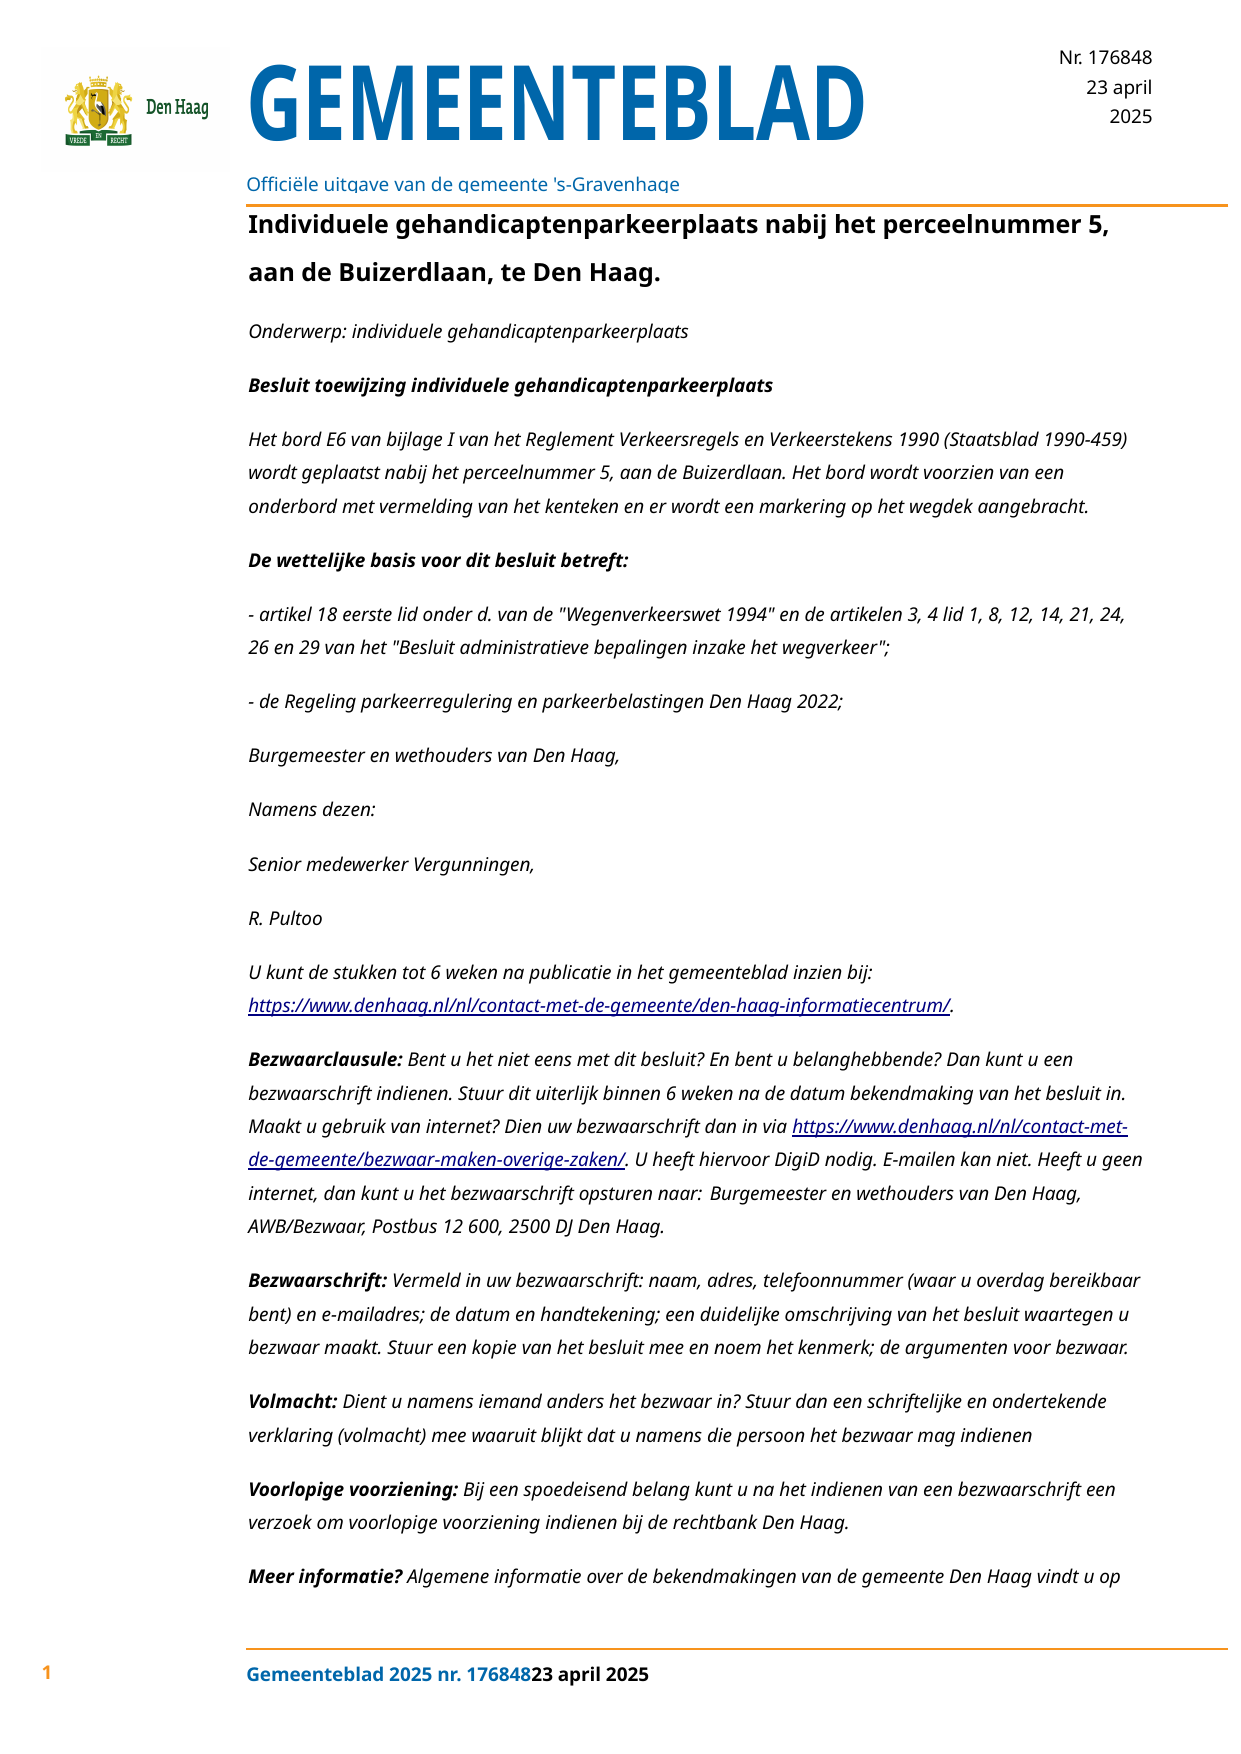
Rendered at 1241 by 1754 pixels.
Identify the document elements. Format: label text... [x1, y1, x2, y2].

text Besluit toewijzing individuele gehandicaptenparkeerplaats [248, 372, 1152, 398]
text - de Regeling parkeerregulering en parkeerbelastingen Den Haag 2022; [248, 688, 1152, 714]
text Volmacht: Dient u namens iemand anders het bezwaar in? Stuur dan een schriftelijke en ondertekende verklaring (volmacht) mee waaruit blijkt dat u namens die persoon het bezwaar mag indienen [248, 1388, 1152, 1448]
text Bezwaarclausule: Bent u het niet eens met dit besluit? En bent u belanghebbende? Dan kunt u een bezwaarschrift indienen. Stuur dit uiterlijk binnen 6 weken na de datum bekendmaking van het besluit in. Maakt u gebruik van internet? Dien uw bezwaarschrift dan in via https://www.denhaag.nl/nl/contact-met-de-gemeente/bezwaar-maken-overige-zaken/. U heeft hiervoor DigiD nodig. E-mailen kan niet. Heeft u geen internet, dan kunt u het bezwaarschrift opsturen naar: Burgemeester en wethouders van Den Haag, AWB/Bezwaar, Postbus 12 600, 2500 DJ Den Haag. [248, 1046, 1152, 1239]
text U kunt de stukken tot 6 weken na publicatie in het gemeenteblad inzien bij: https://www.denhaag.nl/nl/contact-met-de-gemeente/den-haag-informatiecentrum/. [248, 959, 1152, 1018]
text Onderwerp: individuele gehandicaptenparkeerplaats [248, 318, 1152, 344]
text - artikel 18 eerste lid onder d. van de "Wegenverkeerswet 1994" en de artikelen 3, 4 lid 1, 8, 12, 14, 21, 24, 26 en 29 van het "Besluit administratieve bepalingen inzake het wegverkeer"; [248, 601, 1152, 660]
picture [41, 47, 231, 172]
text De wettelijke basis voor dit besluit betreft: [248, 547, 1152, 573]
text Individuele gehandicaptenparkeerplaats nabij het perceelnummer 5, aan de Buizerdlaan, te Den Haag. [248, 207, 1152, 288]
text Burgemeester en wethouders van Den Haag, [248, 743, 1152, 768]
text Voorlopige voorziening: Bij een spoedeisend belang kunt u na het indienen van een bezwaarschrift een verzoek om voorlopige voorziening indienen bij de rechtbank Den Haag. [248, 1476, 1152, 1535]
text Meer informatie? Algemene informatie over de bekendmakingen van de gemeente Den Haag vindt u op [248, 1563, 1152, 1589]
text Bezwaarschrift: Vermeld in uw bezwaarschrift: naam, adres, telefoonnummer (waar u overdag bereikbaar bent) en e-mailadres; de datum en handtekening; een duidelijke omschrijving van het besluit waartegen u bezwaar maakt. Stuur een kopie van het besluit mee en noem het kenmerk; de argumenten voor bezwaar. [248, 1268, 1152, 1360]
text Namens dezen: [248, 797, 1152, 822]
text Senior medewerker Vergunningen, [248, 851, 1152, 876]
text R. Pultoo [248, 905, 1152, 931]
text Het bord E6 van bijlage I van het Reglement Verkeersregels en Verkeerstekens 1990 (Staatsblad 1990-459) wordt geplaatst nabij het perceelnummer 5, aan de Buizerdlaan. Het bord wordt voorzien van een onderbord met vermelding van het kenteken en er wordt een markering op het wegdek aangebracht. [248, 426, 1152, 519]
